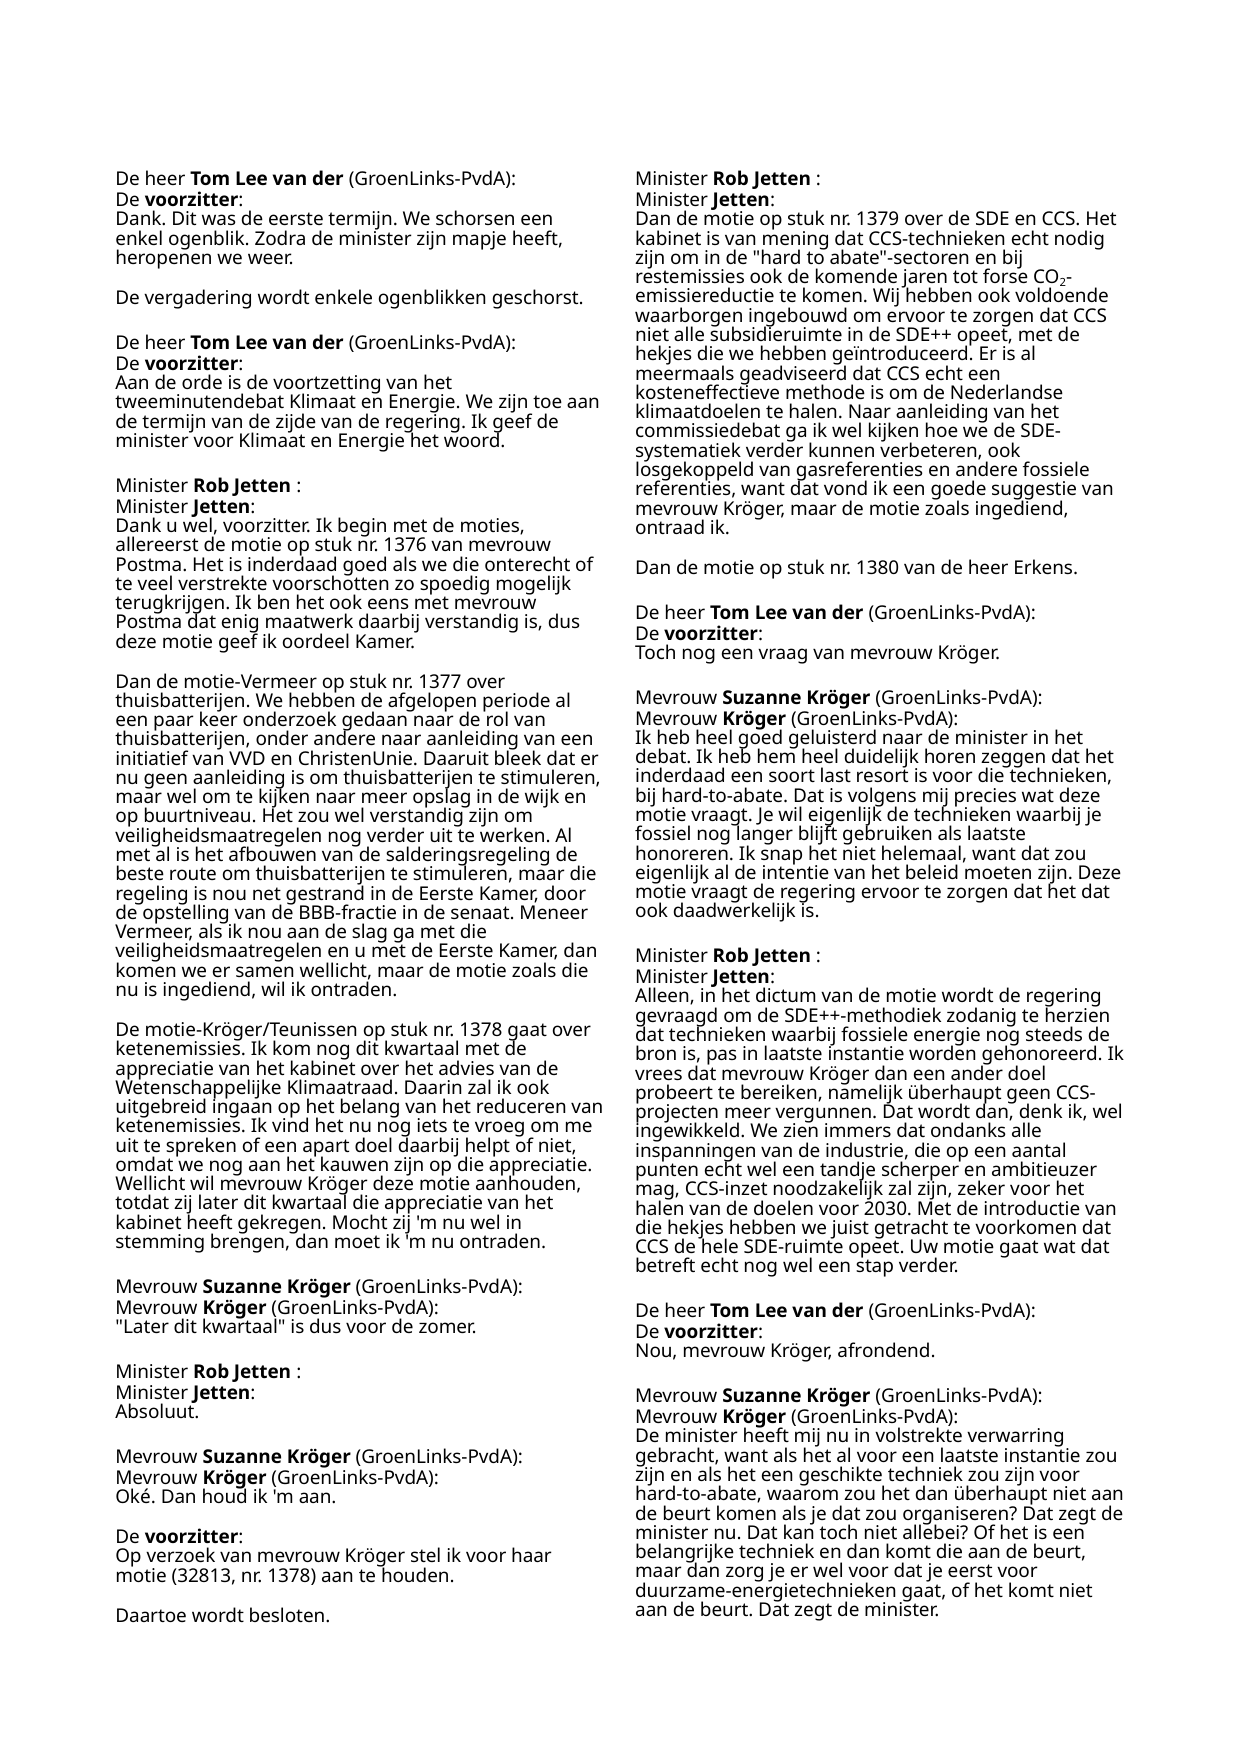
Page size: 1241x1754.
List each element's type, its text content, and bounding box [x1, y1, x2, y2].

text Dan de motie op stuk nr. 1380 van de heer Erkens. [635, 559, 1125, 578]
text De voorzitter: [635, 624, 1125, 644]
text Mevrouw Suzanne Kröger (GroenLinks-PvdA): [115, 1273, 605, 1299]
text Alleen, in het dictum van de motie wordt de regering gevraagd om de SDE++-methodiek zodanig te herzien dat technieken waarbij fossiele energie nog steeds de bron is, pas in laatste instantie worden gehonoreerd. Ik vrees dat mevrouw Kröger dan een ander doel probeert te bereiken, namelijk überhaupt geen CCS-projecten meer vergunnen. Dat wordt dan, denk ik, wel ingewikkeld. We zien immers dat ondanks alle inspanningen van de industrie, die op een aantal punten echt wel een tandje scherper en ambitieuzer mag, CCS-inzet noodzakelijk zal zijn, zeker voor het halen van de doelen voor 2030. Met de introductie van die hekjes hebben we juist getracht te voorkomen dat CCS de hele SDE-ruimte opeet. Uw motie gaat wat dat betreft echt nog wel een stap verder. [635, 987, 1125, 1277]
text Ik heb heel goed geluisterd naar de minister in het debat. Ik heb hem heel duidelijk horen zeggen dat het inderdaad een soort last resort is voor die technieken, bij hard-to-abate. Dat is volgens mij precies wat deze motie vraagt. Je wil eigenlijk de technieken waarbij je fossiel nog langer blijft gebruiken als laatste honoreren. Ik snap het niet helemaal, want dat zou eigenlijk al de intentie van het beleid moeten zijn. Deze motie vraagt de regering ervoor te zorgen dat het dat ook daadwerkelijk is. [635, 729, 1125, 922]
text Minister Rob Jetten : [635, 942, 1125, 968]
text Mevrouw Kröger (GroenLinks-PvdA): [635, 1408, 1125, 1427]
text Dan de motie op stuk nr. 1379 over de SDE en CCS. Het kabinet is van mening dat CCS-technieken echt nodig zijn om in de "hard to abate"-sectoren en bij restemissies ook de komende jaren tot forse CO2-emissiereductie te komen. Wij hebben ook voldoende waarborgen ingebouwd om ervoor te zorgen dat CCS niet alle subsidieruimte in de SDE++ opeet, met de hekjes die we hebben geïntroduceerd. Er is al meermaals geadviseerd dat CCS echt een kosteneffectieve methode is om de Nederlandse klimaatdoelen te halen. Naar aanleiding van het commissiedebat ga ik wel kijken hoe we de SDE-systematiek verder kunnen verbeteren, ook losgekoppeld van gasreferenties en andere fossiele referenties, want dat vond ik een goede suggestie van mevrouw Kröger, maar de motie zoals ingediend, ontraad ik. [635, 210, 1125, 538]
text De vergadering wordt enkele ogenblikken geschorst. [115, 289, 605, 308]
text Minister Jetten: [635, 191, 1125, 210]
text Minister Jetten: [115, 1384, 605, 1403]
text Toch nog een vraag van mevrouw Kröger. [635, 644, 1125, 663]
text De heer Tom Lee van der (GroenLinks-PvdA): [115, 165, 605, 191]
text De heer Tom Lee van der (GroenLinks-PvdA): [635, 1297, 1125, 1323]
text De heer Tom Lee van der (GroenLinks-PvdA): [635, 599, 1125, 624]
text "Later dit kwartaal" is dus voor de zomer. [115, 1318, 605, 1337]
text De voorzitter: [115, 355, 605, 374]
text Dan de motie-Vermeer op stuk nr. 1377 over thuisbatterijen. We hebben de afgelopen periode al een paar keer onderzoek gedaan naar de rol van thuisbatterijen, onder andere naar aanleiding van een initiatief van VVD en ChristenUnie. Daaruit bleek dat er nu geen aanleiding is om thuisbatterijen te stimuleren, maar wel om te kijken naar meer opslag in de wijk en op buurtniveau. Het zou wel verstandig zijn om veiligheidsmaatregelen nog verder uit te werken. Al met al is het afbouwen van de salderingsregeling de beste route om thuisbatterijen te stimuleren, maar die regeling is nou net gestrand in de Eerste Kamer, door de opstelling van de BBB-fractie in de senaat. Meneer Vermeer, als ik nou aan de slag ga met die veiligheidsmaatregelen en u met de Eerste Kamer, dan komen we er samen wellicht, maar de motie zoals die nu is ingediend, wil ik ontraden. [115, 673, 605, 1000]
text De motie-Kröger/Teunissen op stuk nr. 1378 gaat over ketenemissies. Ik kom nog dit kwartaal met de appreciatie van het kabinet over het advies van de Wetenschappelijke Klimaatraad. Daarin zal ik ook uitgebreid ingaan op het belang van het reduceren van ketenemissies. Ik vind het nu nog iets te vroeg om me uit te spreken of een apart doel daarbij helpt of niet, omdat we nog aan het kauwen zijn op die appreciatie. Wellicht wil mevrouw Kröger deze motie aanhouden, totdat zij later dit kwartaal die appreciatie van het kabinet heeft gekregen. Mocht zij 'm nu wel in stemming brengen, dan moet ik 'm nu ontraden. [115, 1021, 605, 1252]
text Minister Jetten: [635, 968, 1125, 987]
text Minister Jetten: [115, 498, 605, 517]
text De voorzitter: [115, 191, 605, 210]
text Minister Rob Jetten : [115, 472, 605, 498]
text Dank u wel, voorzitter. Ik begin met de moties, allereerst de motie op stuk nr. 1376 van mevrouw Postma. Het is inderdaad goed als we die onterecht of te veel verstrekte voorschotten zo spoedig mogelijk terugkrijgen. Ik ben het ook eens met mevrouw Postma dat enig maatwerk daarbij verstandig is, dus deze motie geef ik oordeel Kamer. [115, 517, 605, 652]
text Mevrouw Kröger (GroenLinks-PvdA): [635, 710, 1125, 729]
text Mevrouw Kröger (GroenLinks-PvdA): [115, 1299, 605, 1318]
text De voorzitter: [115, 1528, 605, 1547]
text Mevrouw Kröger (GroenLinks-PvdA): [115, 1469, 605, 1488]
text Absoluut. [115, 1403, 605, 1422]
text Op verzoek van mevrouw Kröger stel ik voor haar motie (32813, nr. 1378) aan te houden. [115, 1547, 605, 1586]
text Dank. Dit was de eerste termijn. We schorsen een enkel ogenblik. Zodra de minister zijn mapje heeft, heropenen we weer. [115, 210, 605, 268]
text Minister Rob Jetten : [115, 1358, 605, 1384]
text Mevrouw Suzanne Kröger (GroenLinks-PvdA): [635, 684, 1125, 710]
text Nou, mevrouw Kröger, afrondend. [635, 1342, 1125, 1362]
text De minister heeft mij nu in volstrekte verwarring gebracht, want als het al voor een laatste instantie zou zijn en als het een geschikte techniek zou zijn voor hard-to-abate, waarom zou het dan überhaupt niet aan de beurt komen als je dat zou organiseren? Dat zegt de minister nu. Dat kan toch niet allebei? Of het is een belangrijke techniek en dan komt die aan de beurt, maar dan zorg je er wel voor dat je eerst voor duurzame-energietechnieken gaat, of het komt niet aan de beurt. Dat zegt de minister. [635, 1427, 1125, 1620]
text Daartoe wordt besloten. [115, 1607, 605, 1626]
text Oké. Dan houd ik 'm aan. [115, 1488, 605, 1507]
text Aan de orde is de voortzetting van het tweeminutendebat Klimaat en Energie. We zijn toe aan de termijn van de zijde van de regering. Ik geef de minister voor Klimaat en Energie het woord. [115, 374, 605, 451]
text Mevrouw Suzanne Kröger (GroenLinks-PvdA): [635, 1382, 1125, 1408]
text De heer Tom Lee van der (GroenLinks-PvdA): [115, 329, 605, 355]
text Mevrouw Suzanne Kröger (GroenLinks-PvdA): [115, 1443, 605, 1469]
text De voorzitter: [635, 1323, 1125, 1342]
text Minister Rob Jetten : [635, 165, 1125, 191]
